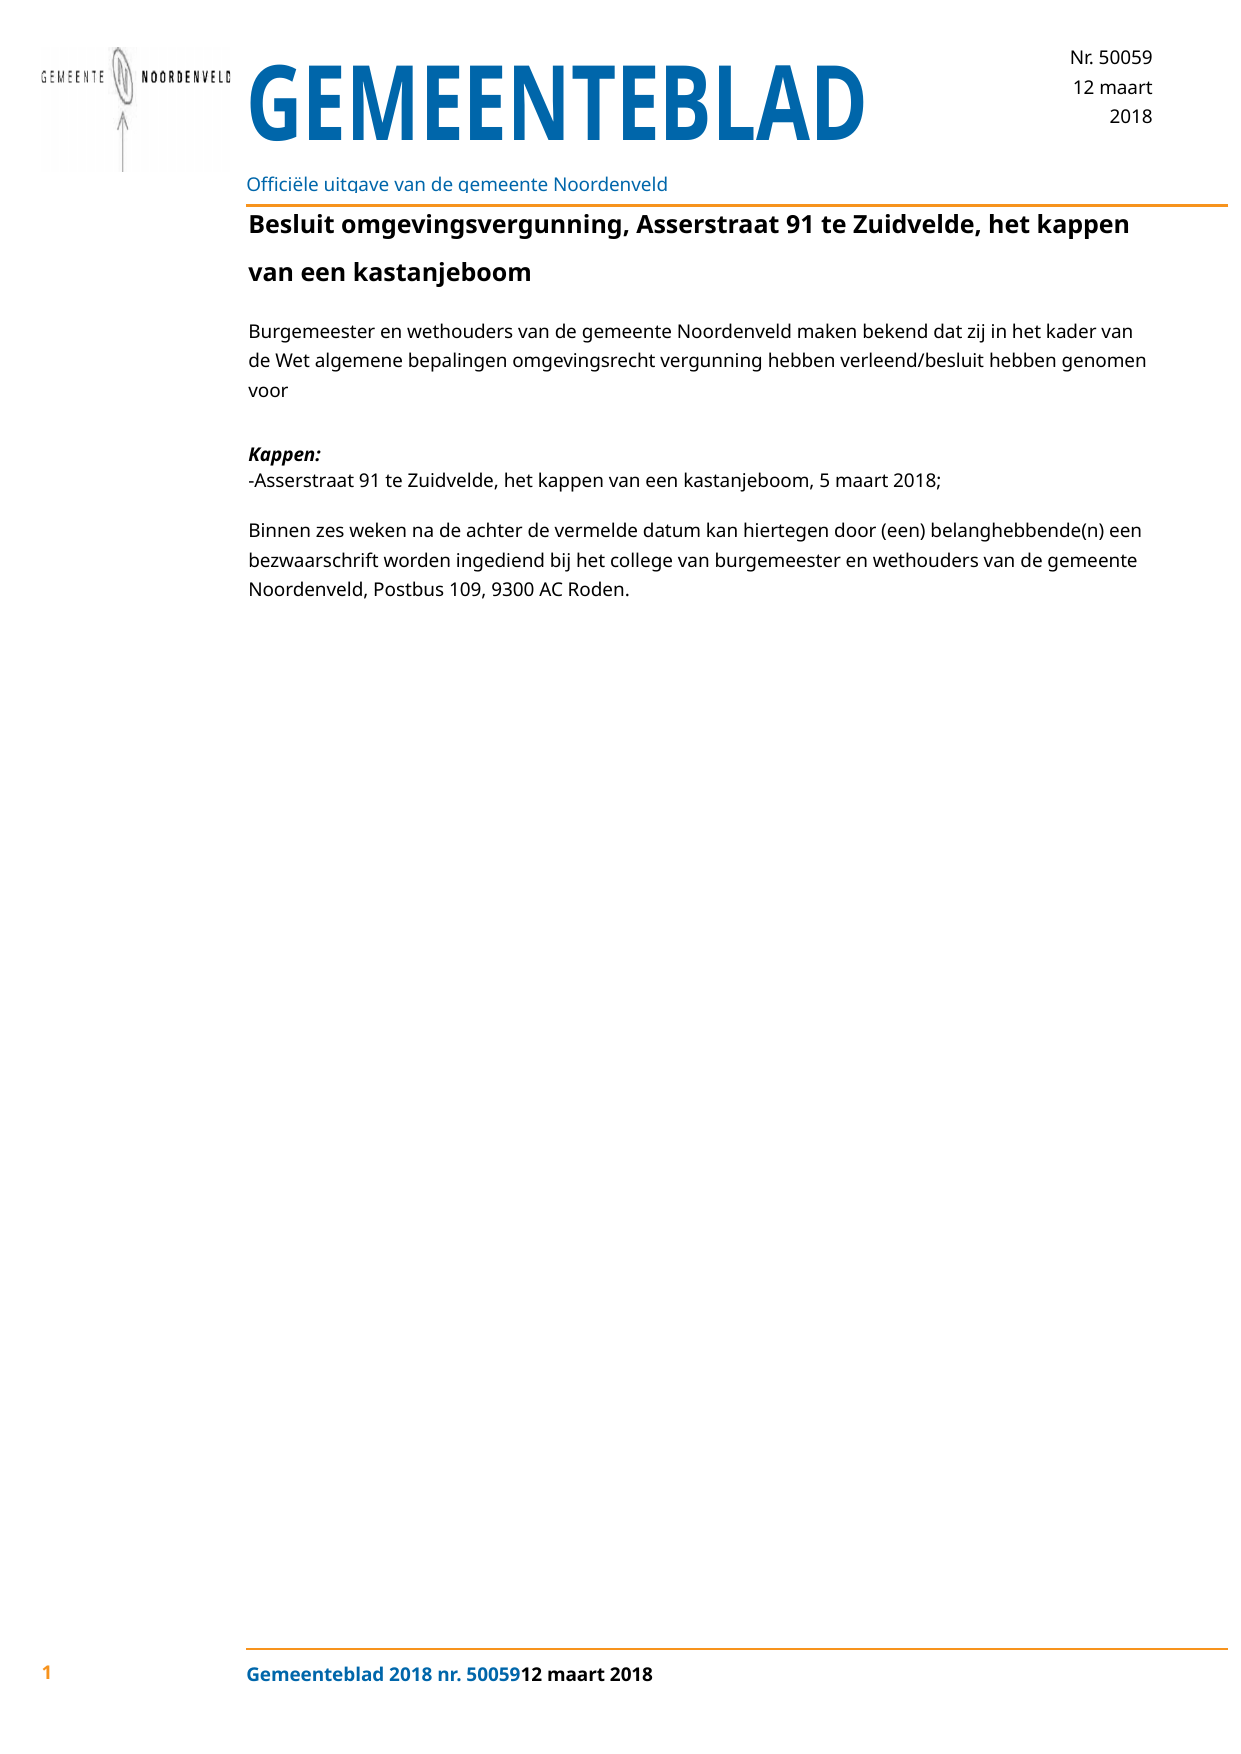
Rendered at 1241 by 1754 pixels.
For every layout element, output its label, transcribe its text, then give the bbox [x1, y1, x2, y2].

text Burgemeester en wethouders van de gemeente Noordenveld maken bekend dat zij in het kader van de Wet algemene bepalingen omgevingsrecht vergunning hebben verleend/besluit hebben genomen voor [248, 318, 1152, 403]
text Kappen: [248, 441, 1152, 467]
text -Asserstraat 91 te Zuidvelde, het kappen van een kastanjeboom, 5 maart 2018; [248, 467, 1152, 492]
text Binnen zes weken na de achter de vermelde datum kan hiertegen door (een) belanghebbende(n) een bezwaarschrift worden ingediend bij het college van burgemeester en wethouders van de gemeente Noordenveld, Postbus 109, 9300 AC Roden. [248, 517, 1152, 602]
text Besluit omgevingsvergunning, Asserstraat 91 te Zuidvelde, het kappen van een kastanjeboom [248, 207, 1152, 288]
picture [41, 47, 231, 172]
